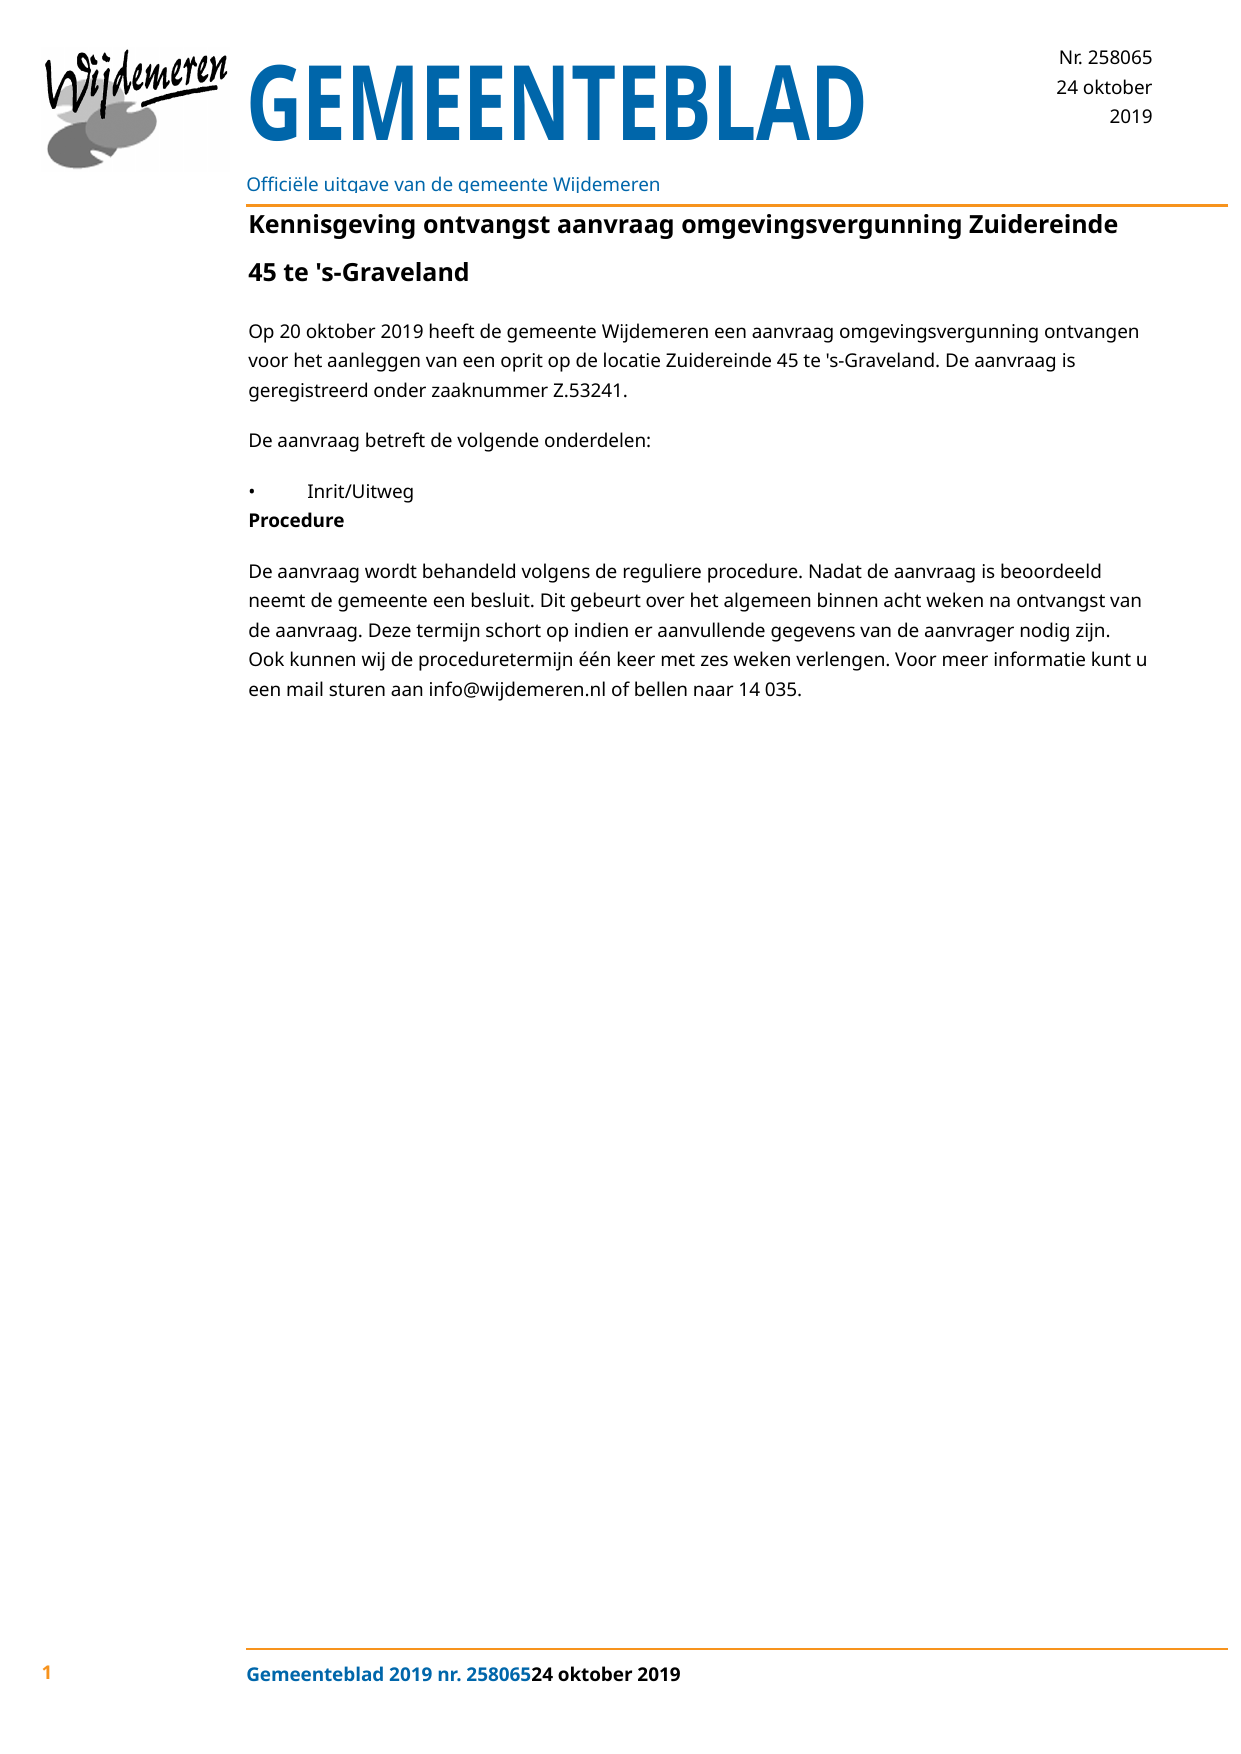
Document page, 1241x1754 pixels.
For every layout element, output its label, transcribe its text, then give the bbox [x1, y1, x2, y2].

text Op 20 oktober 2019 heeft de gemeente Wijdemeren een aanvraag omgevingsvergunning ontvangen voor het aanleggen van een oprit op de locatie Zuidereinde 45 te 's-Graveland. De aanvraag is geregistreerd onder zaaknummer Z.53241. [248, 318, 1152, 403]
picture [41, 47, 231, 172]
text De aanvraag wordt behandeld volgens de reguliere procedure. Nadat de aanvraag is beoordeeld neemt de gemeente een besluit. Dit gebeurt over het algemeen binnen acht weken na ontvangst van de aanvraag. Deze termijn schort op indien er aanvullende gegevens van de aanvrager nodig zijn. Ook kunnen wij de proceduretermijn één keer met zes weken verlengen. Voor meer informatie kunt u een mail sturen aan info@wijdemeren.nl of bellen naar 14 035. [248, 558, 1152, 702]
text Kennisgeving ontvangst aanvraag omgevingsvergunning Zuidereinde 45 te 's-Graveland [248, 207, 1152, 288]
list Inrit/Uitweg [248, 478, 1152, 504]
text De aanvraag betreft de volgende onderdelen: [248, 427, 1152, 453]
text Procedure [248, 507, 1152, 533]
